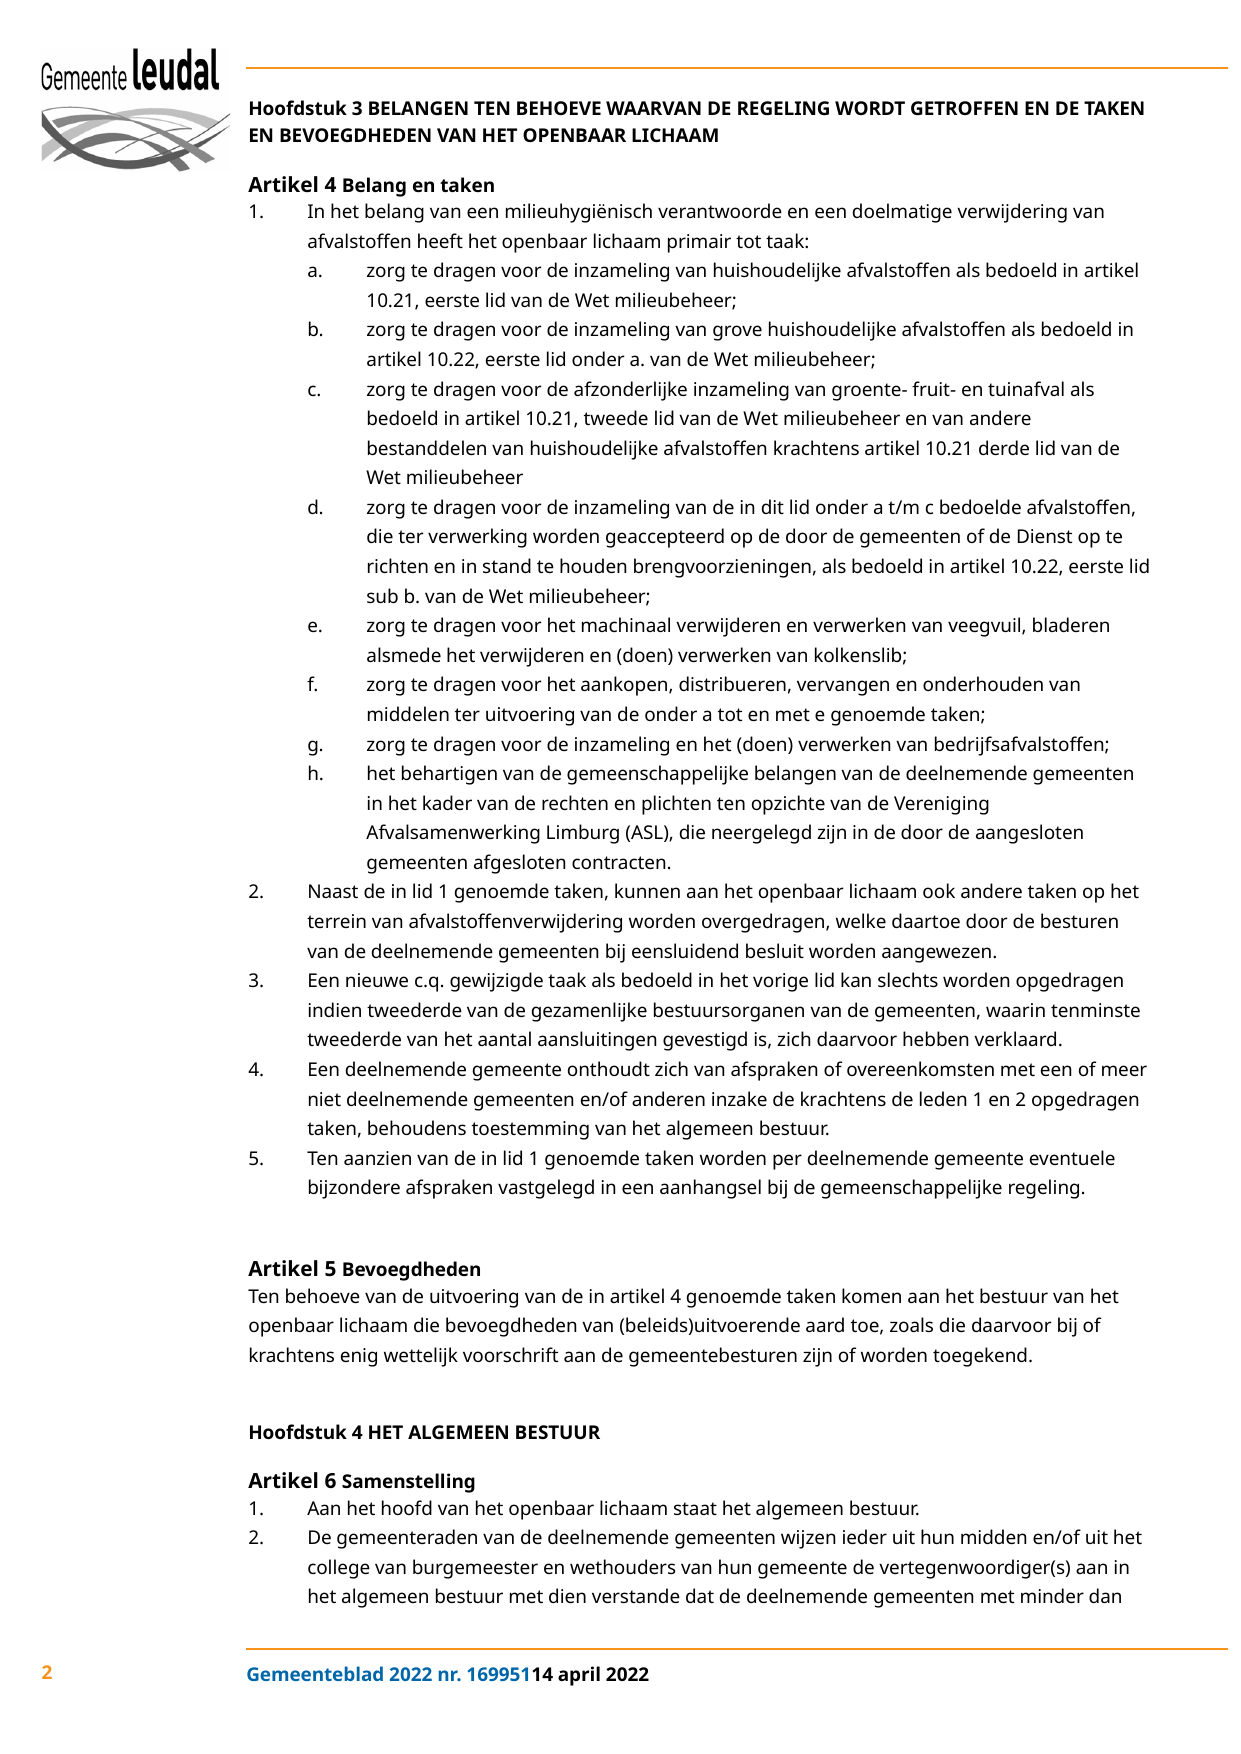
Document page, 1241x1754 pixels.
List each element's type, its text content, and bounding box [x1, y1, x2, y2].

list zorg te dragen voor de inzameling van grove huishoudelijke afvalstoffen als bedoeld in artikel 10.22, eerste lid onder a. van de Wet milieubeheer; [307, 317, 1152, 372]
text Hoofdstuk 4 HET ALGEMEEN BESTUUR [248, 1417, 1152, 1446]
list Ten aanzien van de in lid 1 genoemde taken worden per deelnemende gemeente eventuele bijzondere afspraken vastgelegd in een aanhangsel bij de gemeenschappelijke regeling. [248, 1145, 1152, 1200]
list zorg te dragen voor het aankopen, distribueren, vervangen en onderhouden van middelen ter uitvoering van de onder a tot en met e genoemde taken; [307, 672, 1152, 727]
list zorg te dragen voor de afzonderlijke inzameling van groente- fruit- en tuinafval als bedoeld in artikel 10.21, tweede lid van de Wet milieubeheer en van andere bestanddelen van huishoudelijke afvalstoffen krachtens artikel 10.21 derde lid van de Wet milieubeheer [307, 376, 1152, 490]
list Een deelnemende gemeente onthoudt zich van afspraken of overeenkomsten met een of meer niet deelnemende gemeenten en/of anderen inzake de krachtens de leden 1 en 2 opgedragen taken, behoudens toestemming van het algemeen bestuur. [248, 1056, 1152, 1141]
text Artikel 4 Belang en taken [248, 170, 1152, 198]
list zorg te dragen voor de inzameling van de in dit lid onder a t/m c bedoelde afvalstoffen, die ter verwerking worden geaccepteerd op de door de gemeenten of de Dienst op te richten en in stand te houden brengvoorzieningen, als bedoeld in artikel 10.22, eerste lid sub b. van de Wet milieubeheer; [307, 494, 1152, 608]
list De gemeenteraden van de deelnemende gemeenten wijzen ieder uit hun midden en/of uit het college van burgemeester en wethouders van hun gemeente de vertegenwoordiger(s) aan in het alge­meen bestuur met dien verstande dat de deelnemende gemeenten met minder dan [248, 1524, 1152, 1609]
picture [41, 47, 231, 172]
text Ten behoeve van de uitvoering van de in artikel 4 genoemde taken komen aan het bestuur van het openbaar lichaam die bevoegdheden van (beleids)uitvoerende aard toe, zoals die daarvoor bij of krachtens enig wettelijk voorschrift aan de gemeentebesturen zijn of worden toegekend. [248, 1283, 1152, 1368]
text Artikel 6 Samenstelling [248, 1467, 1152, 1495]
list In het belang van een milieuhygiënisch verantwoorde en een doelmatige verwijdering van afvalstoffen heeft het openbaar lichaam primair tot taak: [248, 198, 1152, 253]
text Hoofdstuk 3 BELANGEN TEN BEHOEVE WAARVAN DE REGELING WORDT GETROFFEN EN DE TAKEN EN BEVOEGDHEDEN VAN HET OPENBAAR LICHAAM [248, 95, 1152, 149]
list zorg te dragen voor het machinaal verwijderen en verwerken van veegvuil, bladeren alsmede het verwijderen en (doen) verwerken van kolkenslib; [307, 612, 1152, 668]
list het behartigen van de gemeenschappelijke belangen van de deelnemende gemeenten in het kader van de rechten en plichten ten opzichte van de Vereniging Afvalsamenwerking Limburg (ASL), die neergelegd zijn in de door de aangesloten gemeenten afgesloten contracten. [307, 760, 1152, 875]
list zorg te dragen voor de inzameling en het (doen) verwerken van bedrijfsafvalstoffen; [307, 731, 1152, 756]
text Artikel 5 Bevoegdheden [248, 1254, 1152, 1283]
list Naast de in lid 1 genoemde taken, kunnen aan het openbaar lichaam ook andere taken op het terrein van afvalstoffenverwijdering worden overgedragen, welke daartoe door de besturen van de deelnemende gemeenten bij eensluidend besluit worden aangewezen. [248, 879, 1152, 963]
list zorg te dragen voor de inzameling van huishoudelijke afvalstoffen als bedoeld in artikel 10.21, eerste lid van de Wet milieubeheer; [307, 257, 1152, 313]
list Aan het hoofd van het openbaar lichaam staat het algemeen bestuur. [248, 1495, 1152, 1521]
list Een nieuwe c.q. gewijzigde taak als bedoeld in het vorige lid kan slechts worden opgedragen indien tweederde van de gezamenlijke bestuursorganen van de gemeenten, waarin tenminste tweederde van het aantal aansluitingen gevestigd is, zich daarvoor hebben verklaard. [248, 967, 1152, 1052]
